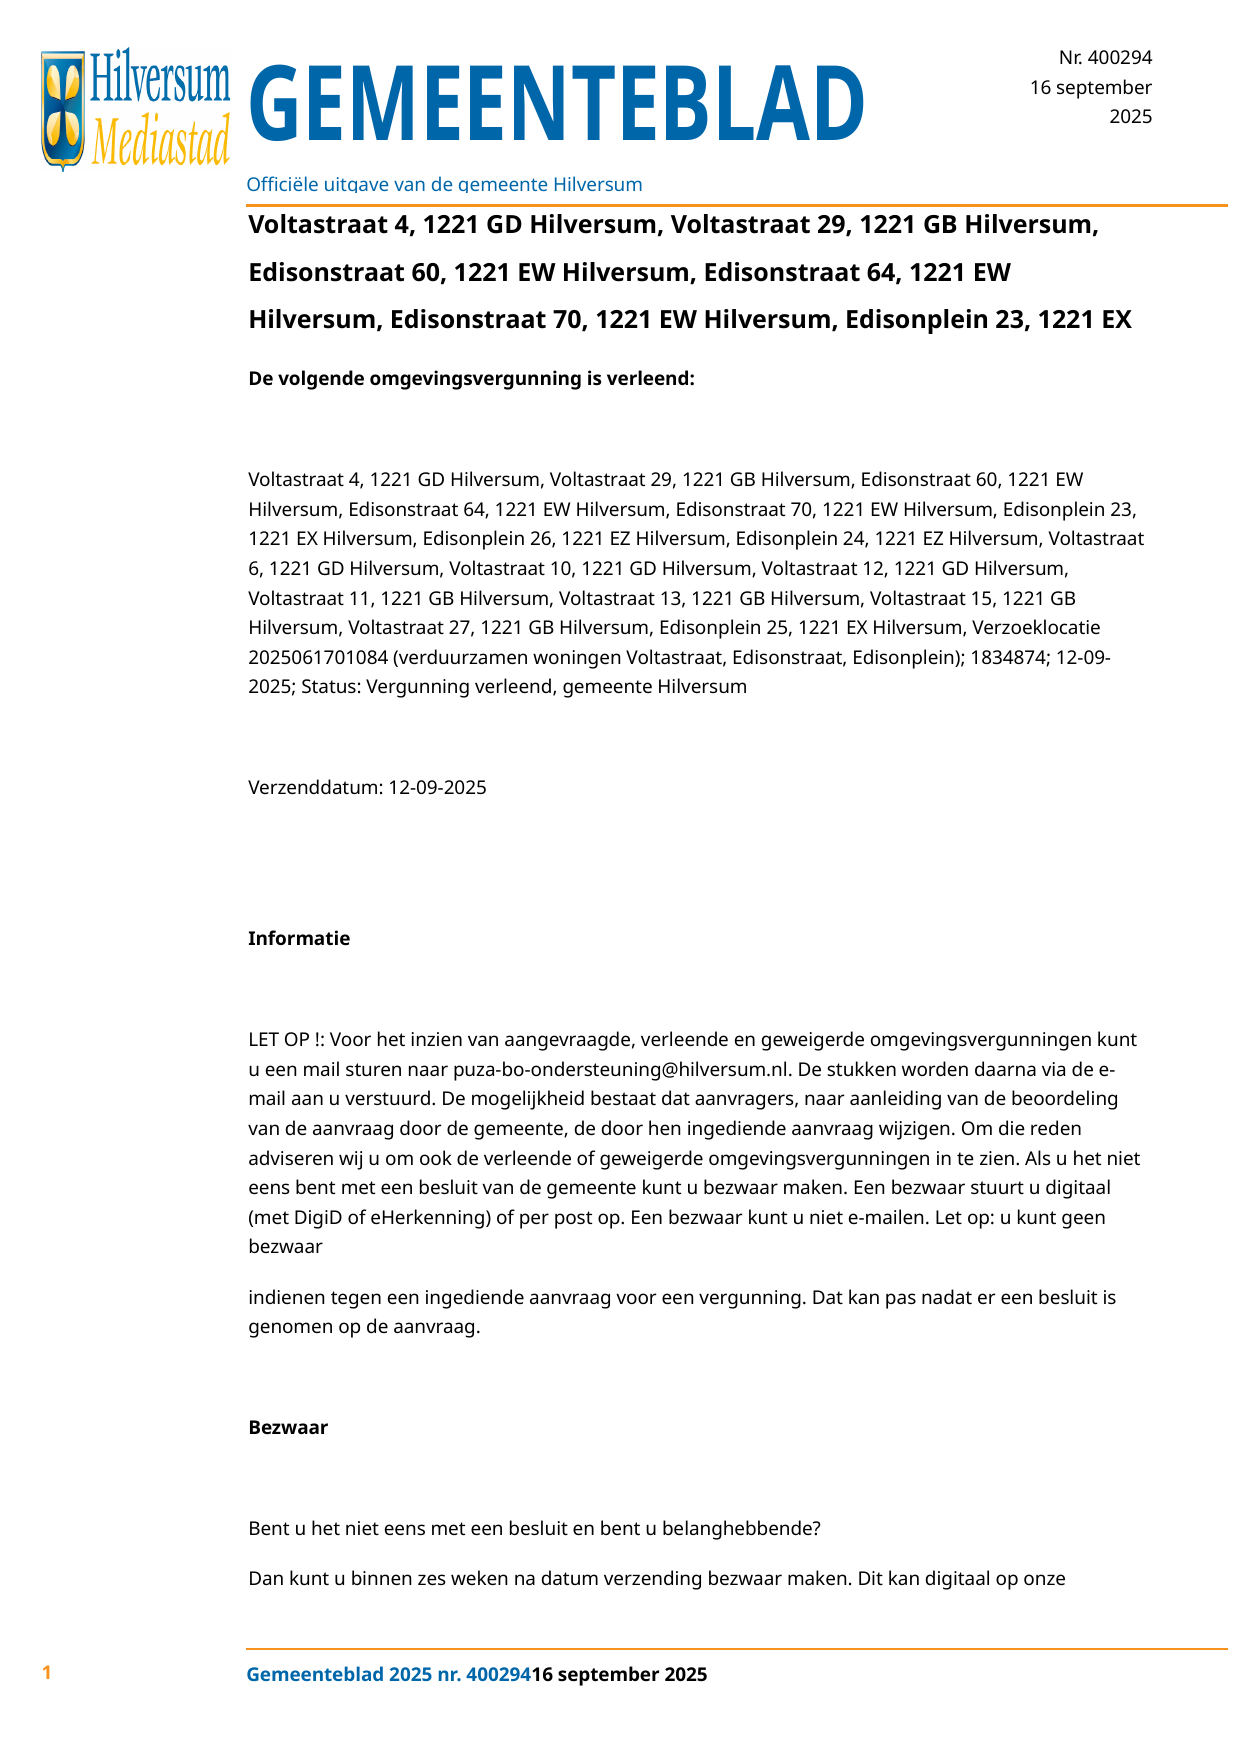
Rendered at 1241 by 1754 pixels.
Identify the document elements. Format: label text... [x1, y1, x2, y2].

text Dan kunt u binnen zes weken na datum verzending bezwaar maken. Dit kan digitaal op onze [248, 1566, 1152, 1591]
text Informatie [248, 926, 1152, 951]
text LET OP !: Voor het inzien van aangevraagde, verleende en geweigerde omgevingsvergunningen kunt u een mail sturen naar puza-bo-ondersteuning@hilversum.nl. De stukken worden daarna via de e-mail aan u verstuurd. De mogelijkheid bestaat dat aanvragers, naar aanleiding van de beoordeling van de aanvraag door de gemeente, de door hen ingediende aanvraag wijzigen. Om die reden adviseren wij u om ook de verleende of geweigerde omgevingsvergunningen in te zien. Als u het niet eens bent met een besluit van de gemeente kunt u bezwaar maken. Een bezwaar stuurt u digitaal (met DigiD of eHerkenning) of per post op. Een bezwaar kunt u niet e-mailen. Let op: u kunt geen bezwaar [248, 1026, 1152, 1259]
text Bezwaar [248, 1414, 1152, 1440]
text Verzenddatum: 12-09-2025 [248, 774, 1152, 800]
picture [41, 47, 231, 172]
text Voltastraat 4, 1221 GD Hilversum, Voltastraat 29, 1221 GB Hilversum, Edisonstraat 60, 1221 EW Hilversum, Edisonstraat 64, 1221 EW Hilversum, Edisonstraat 70, 1221 EW Hilversum, Edisonplein 23, 1221 EX [248, 207, 1152, 336]
text De volgende omgevingsvergunning is verleend: [248, 366, 1152, 391]
text indienen tegen een ingediende aanvraag voor een vergunning. Dat kan pas nadat er een besluit is genomen op de aanvraag. [248, 1284, 1152, 1339]
text Voltastraat 4, 1221 GD Hilversum, Voltastraat 29, 1221 GB Hilversum, Edisonstraat 60, 1221 EW Hilversum, Edisonstraat 64, 1221 EW Hilversum, Edisonstraat 70, 1221 EW Hilversum, Edisonplein 23, 1221 EX Hilversum, Edisonplein 26, 1221 EZ Hilversum, Edisonplein 24, 1221 EZ Hilversum, Voltastraat 6, 1221 GD Hilversum, Voltastraat 10, 1221 GD Hilversum, Voltastraat 12, 1221 GD Hilversum, Voltastraat 11, 1221 GB Hilversum, Voltastraat 13, 1221 GB Hilversum, Voltastraat 15, 1221 GB Hilversum, Voltastraat 27, 1221 GB Hilversum, Edisonplein 25, 1221 EX Hilversum, Verzoeklocatie 2025061701084 (verduurzamen woningen Voltastraat, Edisonstraat, Edisonplein); 1834874; 12-09-2025; Status: Vergunning verleend, gemeente Hilversum [248, 466, 1152, 699]
text Bent u het niet eens met een besluit en bent u belanghebbende? [248, 1515, 1152, 1541]
